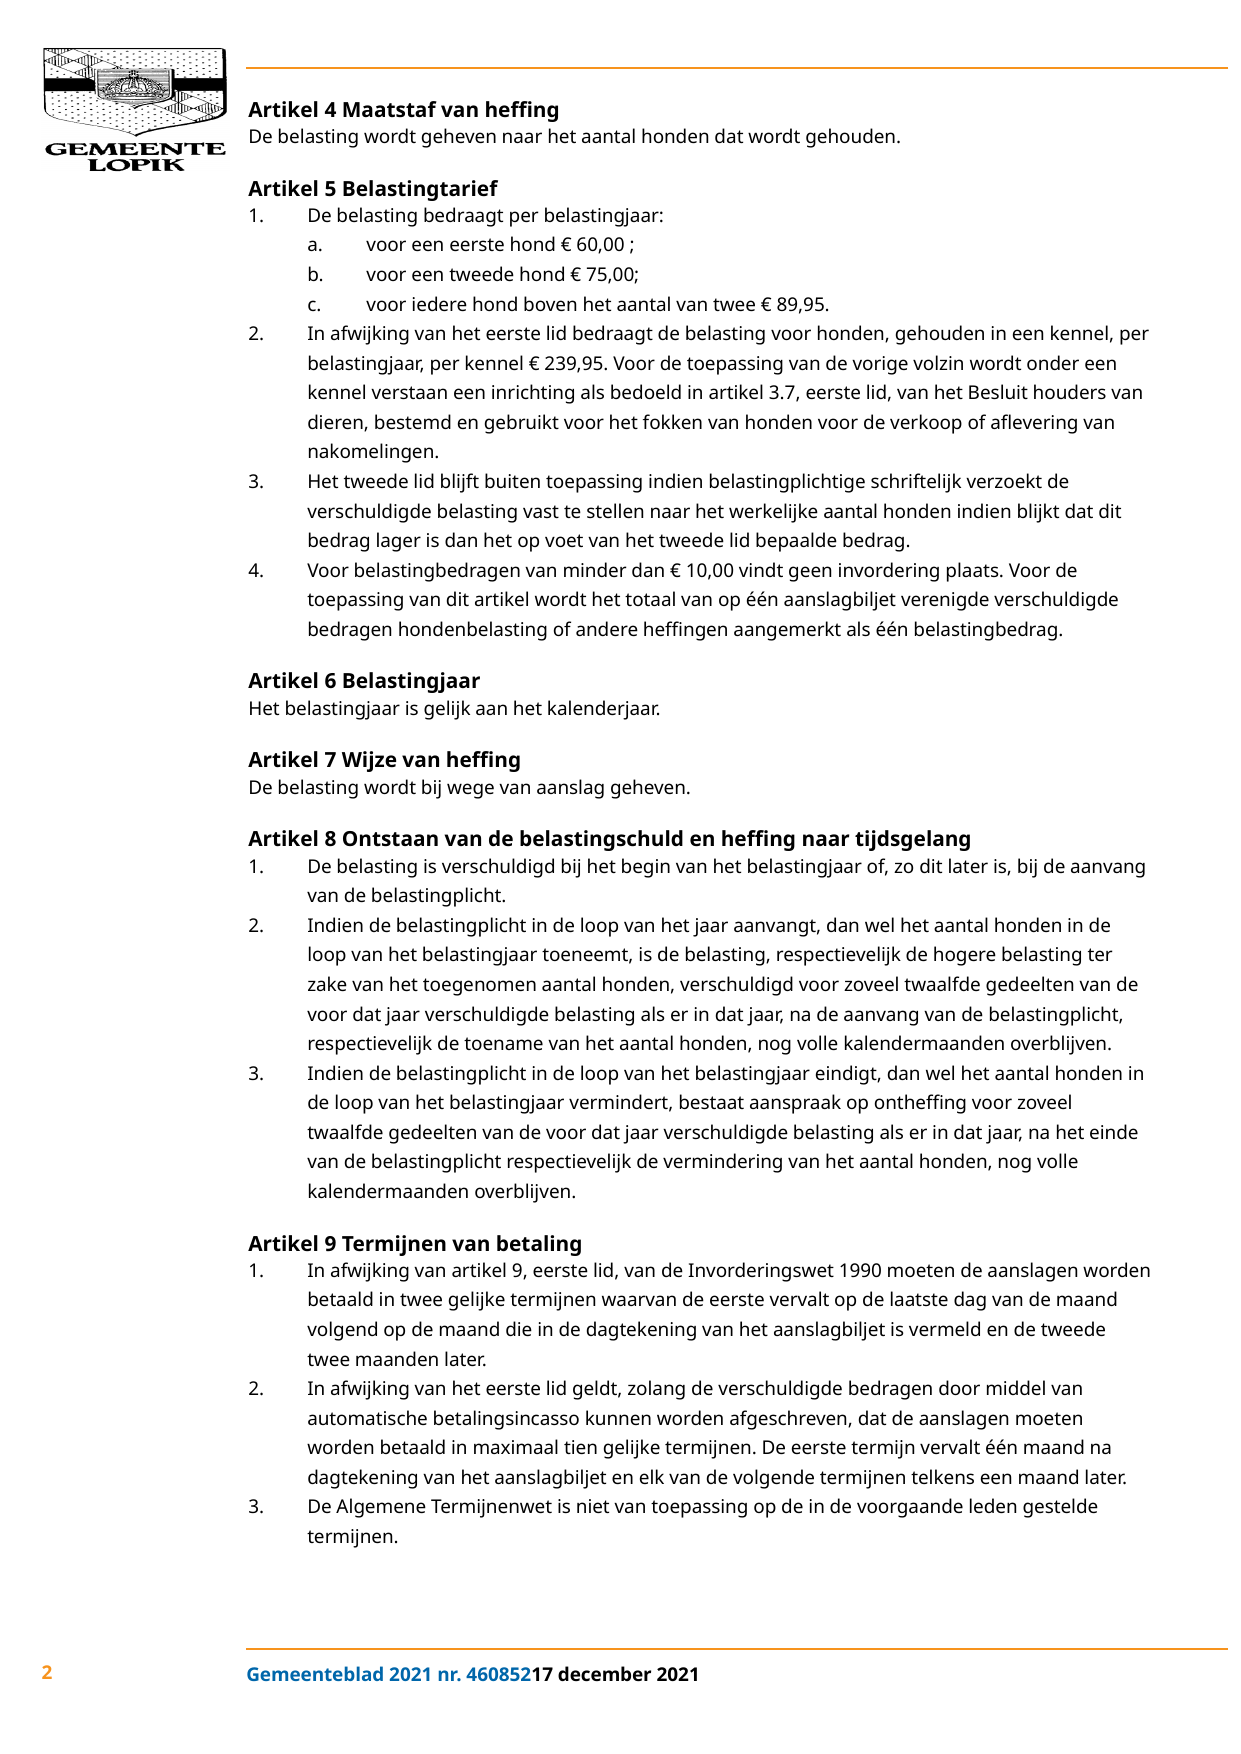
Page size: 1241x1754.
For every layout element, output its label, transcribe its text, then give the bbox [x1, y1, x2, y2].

list voor een tweede hond € 75,00; [307, 261, 1152, 287]
text De belasting wordt bij wege van aanslag geheven. [248, 774, 1152, 800]
text Het belastingjaar is gelijk aan het kalenderjaar. [248, 695, 1152, 721]
text Artikel 5 Belastingtarief [248, 174, 1152, 202]
list In afwijking van het eerste lid geldt, zolang de verschuldigde bedragen door middel van automatische betalingsincasso kunnen worden afgeschreven, dat de aanslagen moeten worden betaald in maximaal tien gelijke termijnen. De eerste termijn vervalt één maand na dagtekening van het aanslagbiljet en elk van de volgende termijnen telkens een maand later. [248, 1375, 1152, 1490]
list Indien de belastingplicht in de loop van het belastingjaar eindigt, dan wel het aantal honden in de loop van het belastingjaar vermindert, bestaat aanspraak op ontheffing voor zoveel twaalfde gedeelten van de voor dat jaar verschuldigde belasting als er in dat jaar, na het einde van de belastingplicht respectievelijk de vermindering van het aantal honden, nog volle kalendermaanden overblijven. [248, 1060, 1152, 1204]
text Artikel 7 Wijze van heffing [248, 746, 1152, 774]
list Het tweede lid blijft buiten toepassing indien belastingplichtige schriftelijk verzoekt de verschuldigde belasting vast te stellen naar het werkelijke aantal honden indien blijkt dat dit bedrag lager is dan het op voet van het tweede lid bepaalde bedrag. [248, 468, 1152, 553]
list In afwijking van het eerste lid bedraagt de belasting voor honden, gehouden in een kennel, per belastingjaar, per kennel € 239,95. Voor de toepassing van de vorige volzin wordt onder een kennel verstaan een inrichting als bedoeld in artikel 3.7, eerste lid, van het Besluit houders van dieren, bestemd en gebruikt voor het fokken van honden voor de verkoop of aflevering van nakomelingen. [248, 320, 1152, 464]
text Artikel 9 Termijnen van betaling [248, 1229, 1152, 1257]
list De belasting is verschuldigd bij het begin van het belastingjaar of, zo dit later is, bij de aanvang van de belastingplicht. [248, 853, 1152, 908]
list In afwijking van artikel 9, eerste lid, van de Invorderingswet 1990 moeten de aanslagen worden betaald in twee gelijke termijnen waarvan de eerste vervalt op de laatste dag van de maand volgend op de maand die in de dagtekening van het aanslagbiljet is vermeld en de tweede twee maanden later. [248, 1257, 1152, 1372]
list Voor belastingbedragen van minder dan € 10,00 vindt geen invordering plaats. Voor de toepassing van dit artikel wordt het totaal van op één aanslagbiljet verenigde verschuldigde bedragen hondenbelasting of andere heffingen aangemerkt als één belastingbedrag. [248, 557, 1152, 642]
picture [41, 47, 231, 172]
text Artikel 6 Belastingjaar [248, 667, 1152, 695]
text Artikel 8 Ontstaan van de belastingschuld en heffing naar tijdsgelang [248, 824, 1152, 853]
list De Algemene Termijnenwet is niet van toepassing op de in de voorgaande leden gestelde termijnen. [248, 1494, 1152, 1549]
text De belasting wordt geheven naar het aantal honden dat wordt gehouden. [248, 123, 1152, 149]
list voor een eerste hond € 60,00 ; [307, 232, 1152, 257]
list Indien de belastingplicht in de loop van het jaar aanvangt, dan wel het aantal honden in de loop van het belastingjaar toeneemt, is de belasting, respectievelijk de hogere belasting ter zake van het toegenomen aantal honden, verschuldigd voor zoveel twaalfde gedeelten van de voor dat jaar verschuldigde belasting als er in dat jaar, na de aanvang van de belastingplicht, respectievelijk de toename van het aantal honden, nog volle kalendermaanden overblijven. [248, 912, 1152, 1056]
text Artikel 4 Maatstaf van heffing [248, 95, 1152, 123]
list De belasting bedraagt per belastingjaar: [248, 202, 1152, 228]
list voor iedere hond boven het aantal van twee € 89,95. [307, 291, 1152, 317]
